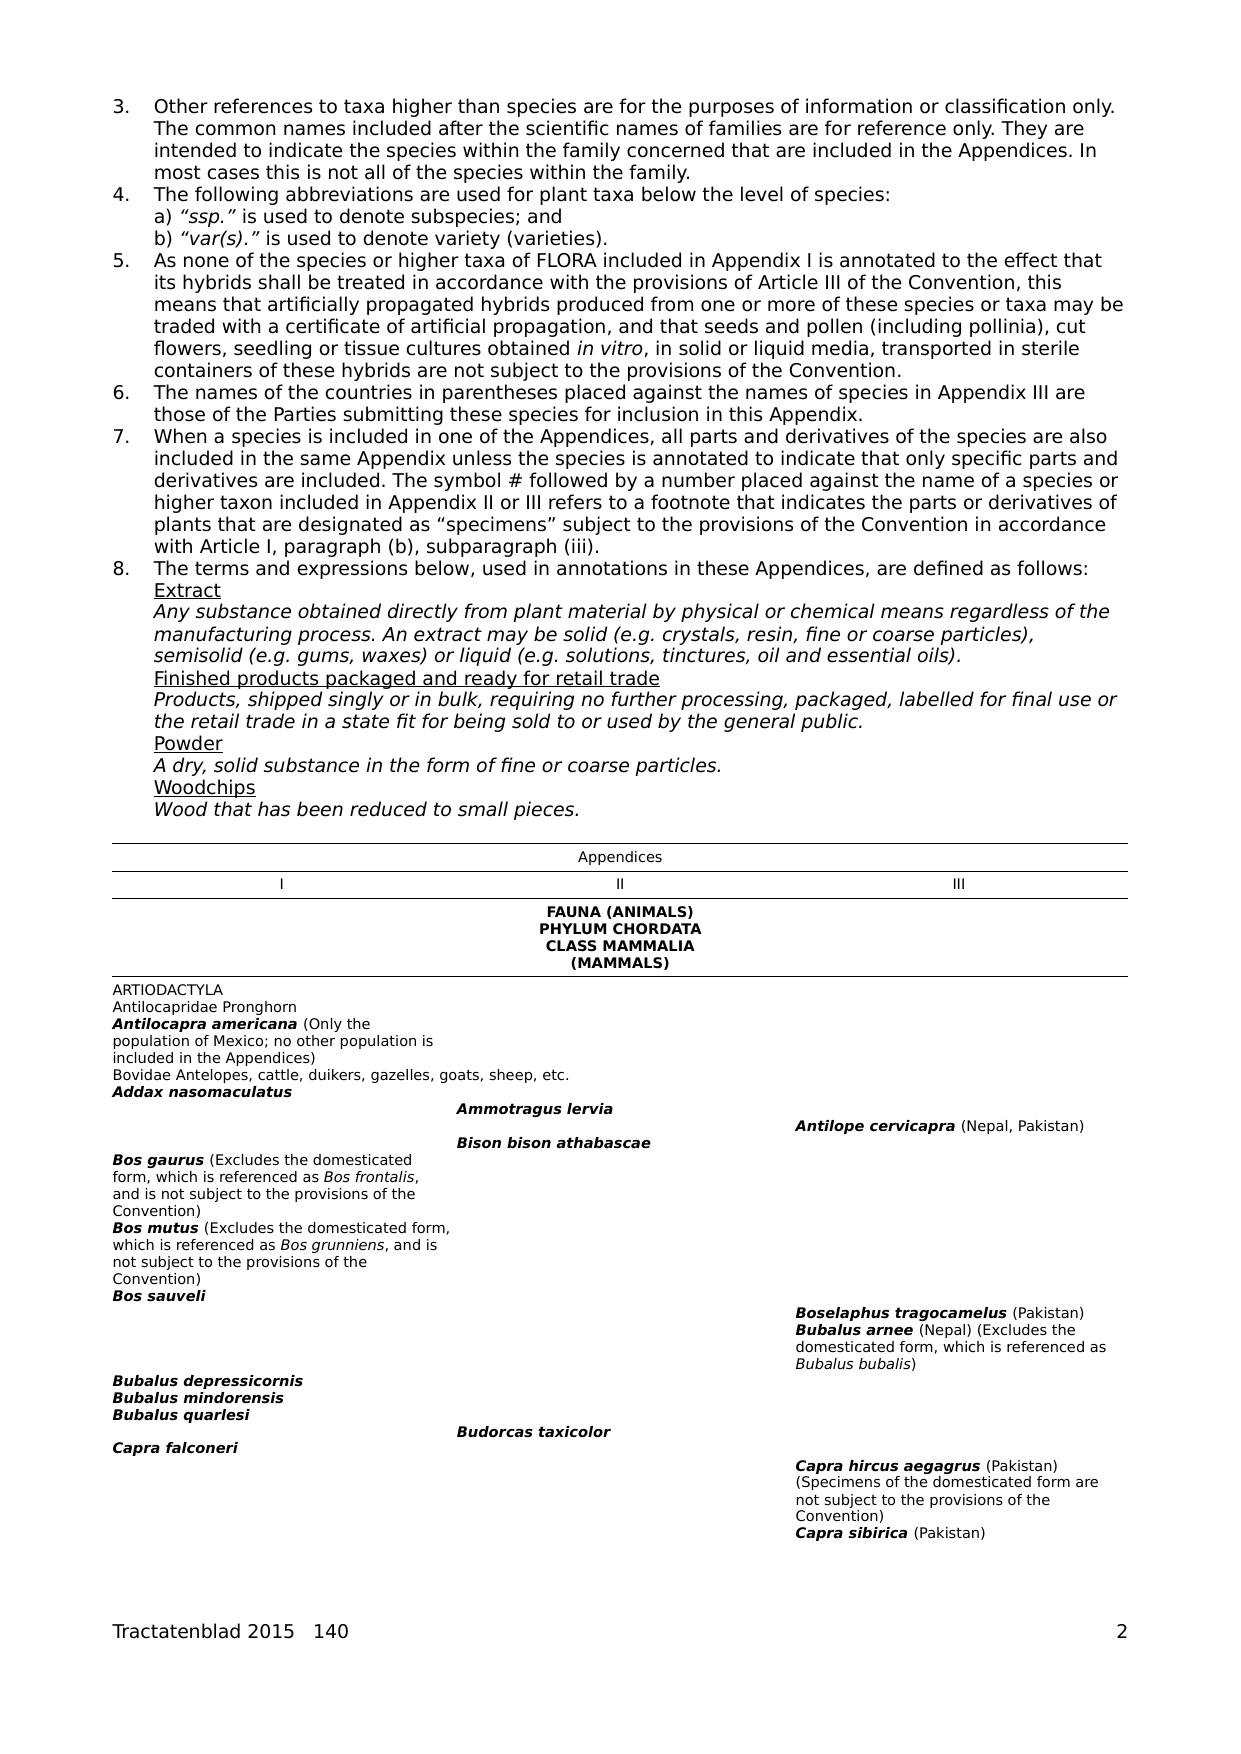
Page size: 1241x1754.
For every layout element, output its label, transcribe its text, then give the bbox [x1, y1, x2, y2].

table_cell [112, 1458, 451, 1525]
table_cell Bubalus mindorensis [112, 1390, 451, 1406]
text 5. As none of the species or higher taxa of FLORA included in Appendix I is annotated to the effect that its hybrids shall be treated in accordance with the provisions of Article III of the Convention, this means that artificially propagated hybrids produced from one or more of these species or taxa may be traded with a certificate of artificial propagation, and that seeds and pollen (including pollinia), cut flowers, seedling or tissue cultures obtained in vitro, in solid or liquid media, transported in sterile containers of these hybrids are not subject to the provisions of the Convention. [112, 250, 1128, 382]
table_cell [112, 899, 451, 976]
text 8. The terms and expressions below, used in annotations in these Appendices, are defined as follows: [112, 557, 1128, 579]
text Extract [153, 579, 1128, 601]
table_header [789, 844, 1128, 871]
table_cell Bubalus arnee (Nepal) (Excludes the domesticated form, which is referenced as Bubalus bubalis) [789, 1322, 1128, 1372]
table_cell [451, 1525, 789, 1542]
table_header [112, 844, 451, 871]
text A dry, solid substance in the form of fine or coarse particles. [153, 755, 1128, 777]
text Finished products packaged and ready for retail trade [153, 667, 1128, 689]
table_cell [451, 1322, 789, 1372]
text Wood that has been reduced to small pieces. [153, 799, 1128, 821]
table_cell Bubalus depressicornis [112, 1373, 451, 1389]
table_cell [789, 1440, 1128, 1457]
text Powder [153, 733, 1128, 755]
table_cell [112, 1118, 451, 1135]
table_cell [789, 1220, 1128, 1288]
table_cell Antilocapridae Pronghorn [112, 999, 1128, 1016]
text Products, shipped singly or in bulk, requiring no further processing, packaged, labelled for final use or the retail trade in a state fit for being sold to or used by the general public. [153, 689, 1128, 733]
table_cell [451, 1016, 789, 1067]
table_cell Bubalus quarlesi [112, 1406, 451, 1423]
table_cell [451, 1152, 789, 1220]
table_cell [789, 1288, 1128, 1304]
text a) “ssp.” is used to denote subspecies; and [153, 206, 1128, 228]
table_cell Antilope cervicapra (Nepal, Pakistan) [789, 1118, 1128, 1135]
table_cell [451, 1458, 789, 1525]
table_cell Antilocapra americana (Only the population of Mexico; no other population is included in the Appendices) [112, 1016, 451, 1067]
table_cell [112, 1322, 451, 1372]
table_cell Boselaphus tragocamelus (Pakistan) [789, 1305, 1128, 1322]
table_cell Capra hircus aegagrus (Pakistan) (Specimens of the domesticated form are not subject to the provisions of the Convention) [789, 1458, 1128, 1525]
table_cell [789, 1373, 1128, 1389]
table_cell [789, 1406, 1128, 1423]
table_cell II [451, 872, 789, 898]
table_cell ARTIODACTYLA [112, 977, 1128, 999]
text 4. The following abbreviations are used for plant taxa below the level of species: [112, 184, 1128, 206]
text 6. The names of the countries in parentheses placed against the names of species in Appendix III are those of the Parties submitting these species for inclusion in this Appendix. [112, 382, 1128, 426]
table_cell [789, 1390, 1128, 1406]
table_cell Bovidae Antelopes, cattle, duikers, gazelles, goats, sheep, etc. [112, 1067, 1128, 1084]
table_cell [451, 1373, 789, 1389]
table_cell [112, 1525, 451, 1542]
table_cell [789, 1084, 1128, 1101]
table_cell [451, 1390, 789, 1406]
table_cell [451, 1440, 789, 1457]
table_cell [451, 1118, 789, 1135]
table_cell [451, 1220, 789, 1288]
table_cell [112, 1424, 451, 1440]
table_header Appendices [451, 844, 789, 871]
table_cell [112, 1135, 451, 1152]
table_cell [789, 1101, 1128, 1118]
text b) “var(s).” is used to denote variety (varieties). [153, 228, 1128, 250]
table_cell Budorcas taxicolor [451, 1424, 789, 1440]
table_cell [112, 1305, 451, 1322]
table_cell [789, 1424, 1128, 1440]
text 7. When a species is included in one of the Appendices, all parts and derivatives of the species are also included in the same Appendix unless the species is annotated to indicate that only specific parts and derivatives are included. The symbol # followed by a number placed against the name of a species or higher taxon included in Appendix II or III refers to a footnote that indicates the parts or derivatives of plants that are designated as “specimens” subject to the provisions of the Convention in accordance with Article I, paragraph (b), subparagraph (iii). [112, 426, 1128, 557]
table_cell III [789, 872, 1128, 898]
table_cell [451, 1406, 789, 1423]
table_cell FAUNA (ANIMALS) PHYLUM CHORDATA CLASS MAMMALIA (MAMMALS) [451, 899, 789, 976]
text Woodchips [153, 777, 1128, 799]
table_cell [789, 1152, 1128, 1220]
table_cell [112, 1101, 451, 1118]
table_cell Capra sibirica (Pakistan) [789, 1525, 1128, 1542]
table_cell Bos mutus (Excludes the domesticated form, which is referenced as Bos grunniens, and is not subject to the provisions of the Convention) [112, 1220, 451, 1288]
table_cell [451, 1288, 789, 1304]
table_cell Ammotragus lervia [451, 1101, 789, 1118]
table_cell Capra falconeri [112, 1440, 451, 1457]
table_cell Bison bison athabascae [451, 1135, 789, 1152]
table_cell [451, 1084, 789, 1101]
text 3. Other references to taxa higher than species are for the purposes of information or classification only. The common names included after the scientific names of families are for reference only. They are intended to indicate the species within the family concerned that are included in the Appendices. In most cases this is not all of the species within the family. [112, 96, 1128, 184]
table_cell Addax nasomaculatus [112, 1084, 451, 1101]
table_cell [451, 1305, 789, 1322]
table_cell I [112, 872, 451, 898]
table_cell [789, 899, 1128, 976]
text Any substance obtained directly from plant material by physical or chemical means regardless of the manufacturing process. An extract may be solid (e.g. crystals, resin, fine or coarse particles), semisolid (e.g. gums, waxes) or liquid (e.g. solutions, tinctures, oil and essential oils). [153, 601, 1128, 667]
table_cell Bos sauveli [112, 1288, 451, 1304]
table_cell [789, 1135, 1128, 1152]
table_cell Bos gaurus (Excludes the domesticated form, which is referenced as Bos frontalis, and is not subject to the provisions of the Convention) [112, 1152, 451, 1220]
table_cell [789, 1016, 1128, 1067]
